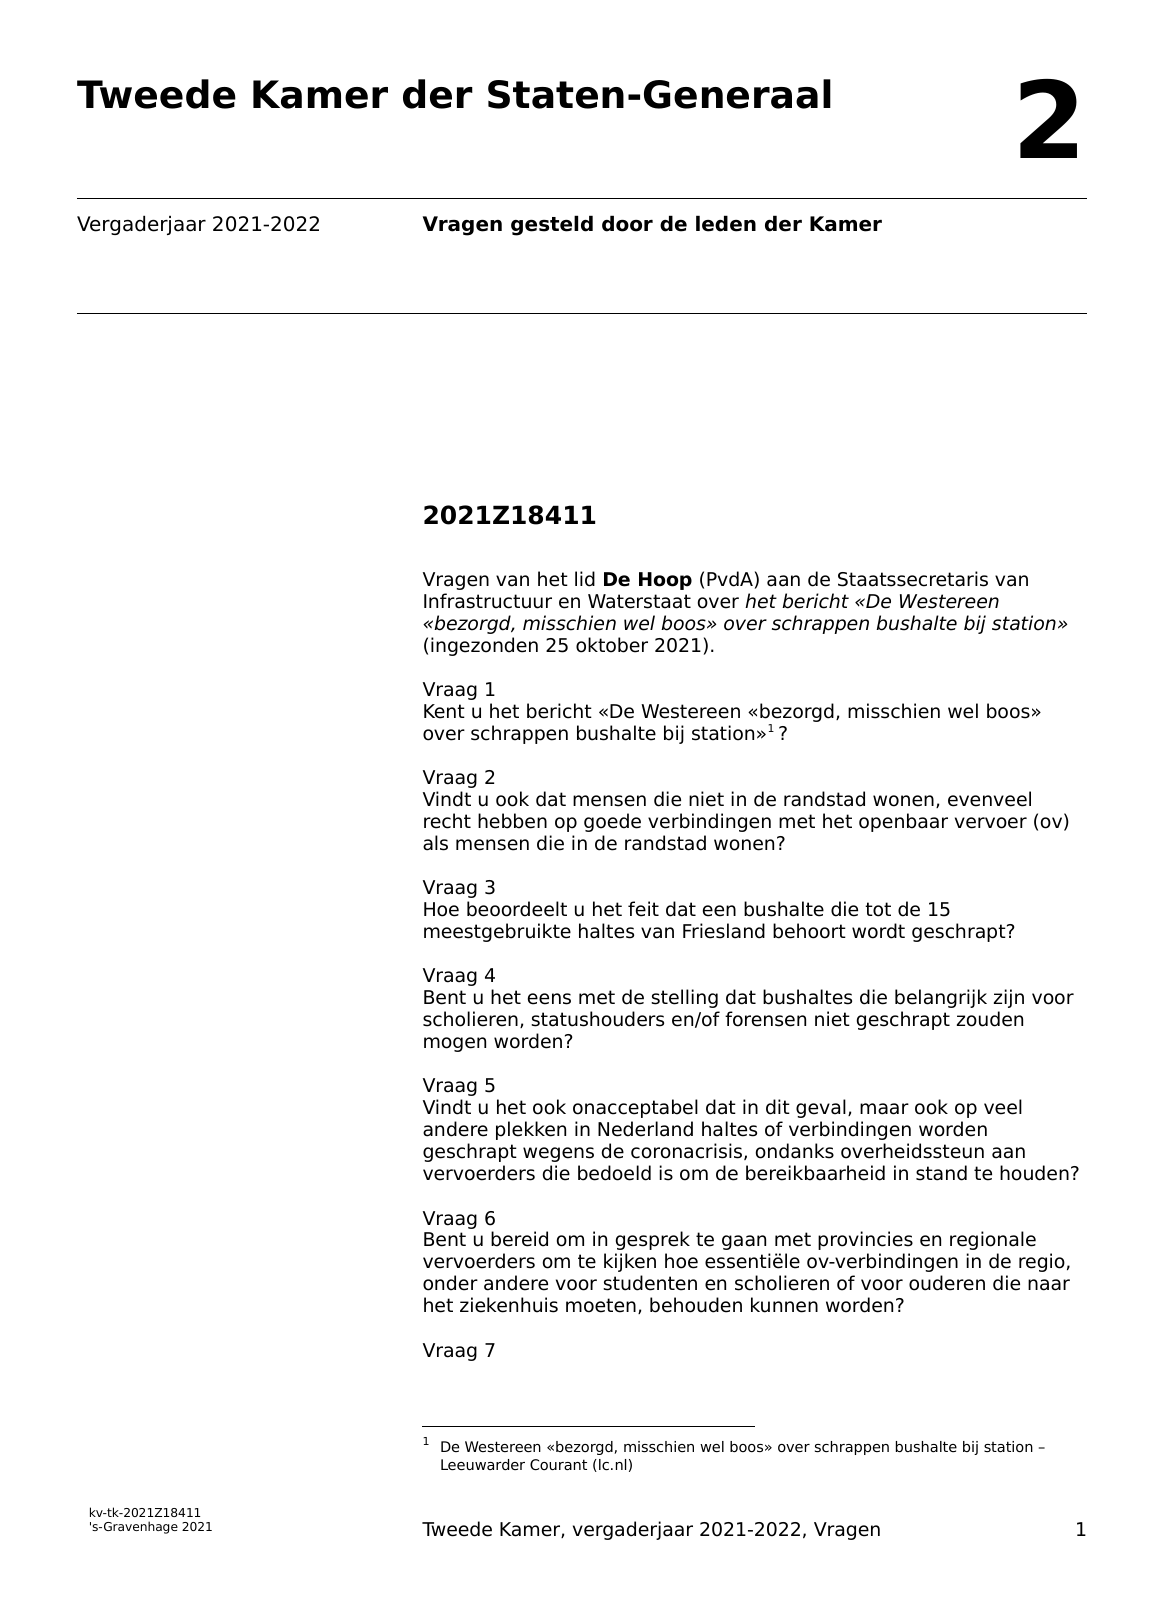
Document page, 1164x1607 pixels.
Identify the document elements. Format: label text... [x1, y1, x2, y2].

text Hoe beoordeelt u het feit dat een bushalte die tot de 15 meestgebruikte haltes van Friesland behoort wordt geschrapt? [422, 899, 1087, 943]
text 2021Z18411 [422, 501, 1087, 531]
text Vraag 3 [422, 877, 1087, 899]
text Vindt u ook dat mensen die niet in de randstad wonen, evenveel recht hebben op goede verbindingen met het openbaar vervoer (ov) als mensen die in de randstad wonen? [422, 789, 1087, 855]
table_cell Vergaderjaar 2021-2022 [77, 199, 422, 313]
text Bent u het eens met de stelling dat bushaltes die belangrijk zijn voor scholieren, statushouders en/of forensen niet geschrapt zouden mogen worden? [422, 987, 1087, 1053]
text Vraag 6 [422, 1207, 1087, 1229]
text De Westereen «bezorgd, misschien wel boos» over schrappen bushalte bij station – Leeuwarder Courant (lc.nl) [422, 1435, 1087, 1474]
text Vraag 2 [422, 767, 1087, 789]
text Vraag 4 [422, 965, 1087, 987]
text Vraag 7 [422, 1339, 1087, 1361]
text Vindt u het ook onacceptabel dat in dit geval, maar ook op veel andere plekken in Nederland haltes of verbindingen worden geschrapt wegens de coronacrisis, ondanks overheidssteun aan vervoerders die bedoeld is om de bereikbaarheid in stand te houden? [422, 1097, 1087, 1185]
text Bent u bereid om in gesprek te gaan met provincies en regionale vervoerders om te kijken hoe essentiële ov-verbindingen in de regio, onder andere voor studenten en scholieren of voor ouderen die naar het ziekenhuis moeten, behouden kunnen worden? [422, 1229, 1087, 1317]
text Vragen van het lid De Hoop (PvdA) aan de Staatssecretaris van Infrastructuur en Waterstaat over het bericht «De Westereen «bezorgd, misschien wel boos» over schrappen bushalte bij station» (ingezonden 25 oktober 2021). [422, 569, 1087, 657]
text Kent u het bericht «De Westereen «bezorgd, misschien wel boos» over schrappen bushalte bij station»? [422, 701, 1087, 745]
text Vraag 1 [422, 679, 1087, 701]
table_header 2 [886, 59, 1087, 198]
text Vraag 5 [422, 1075, 1087, 1097]
table_header Tweede Kamer der Staten-Generaal [77, 59, 886, 198]
text 's-Gravenhage 2021 [88, 1520, 323, 1534]
text kv-tk-2021Z18411 [88, 1506, 323, 1520]
table_cell Vragen gesteld door de leden der Kamer [422, 199, 1087, 313]
